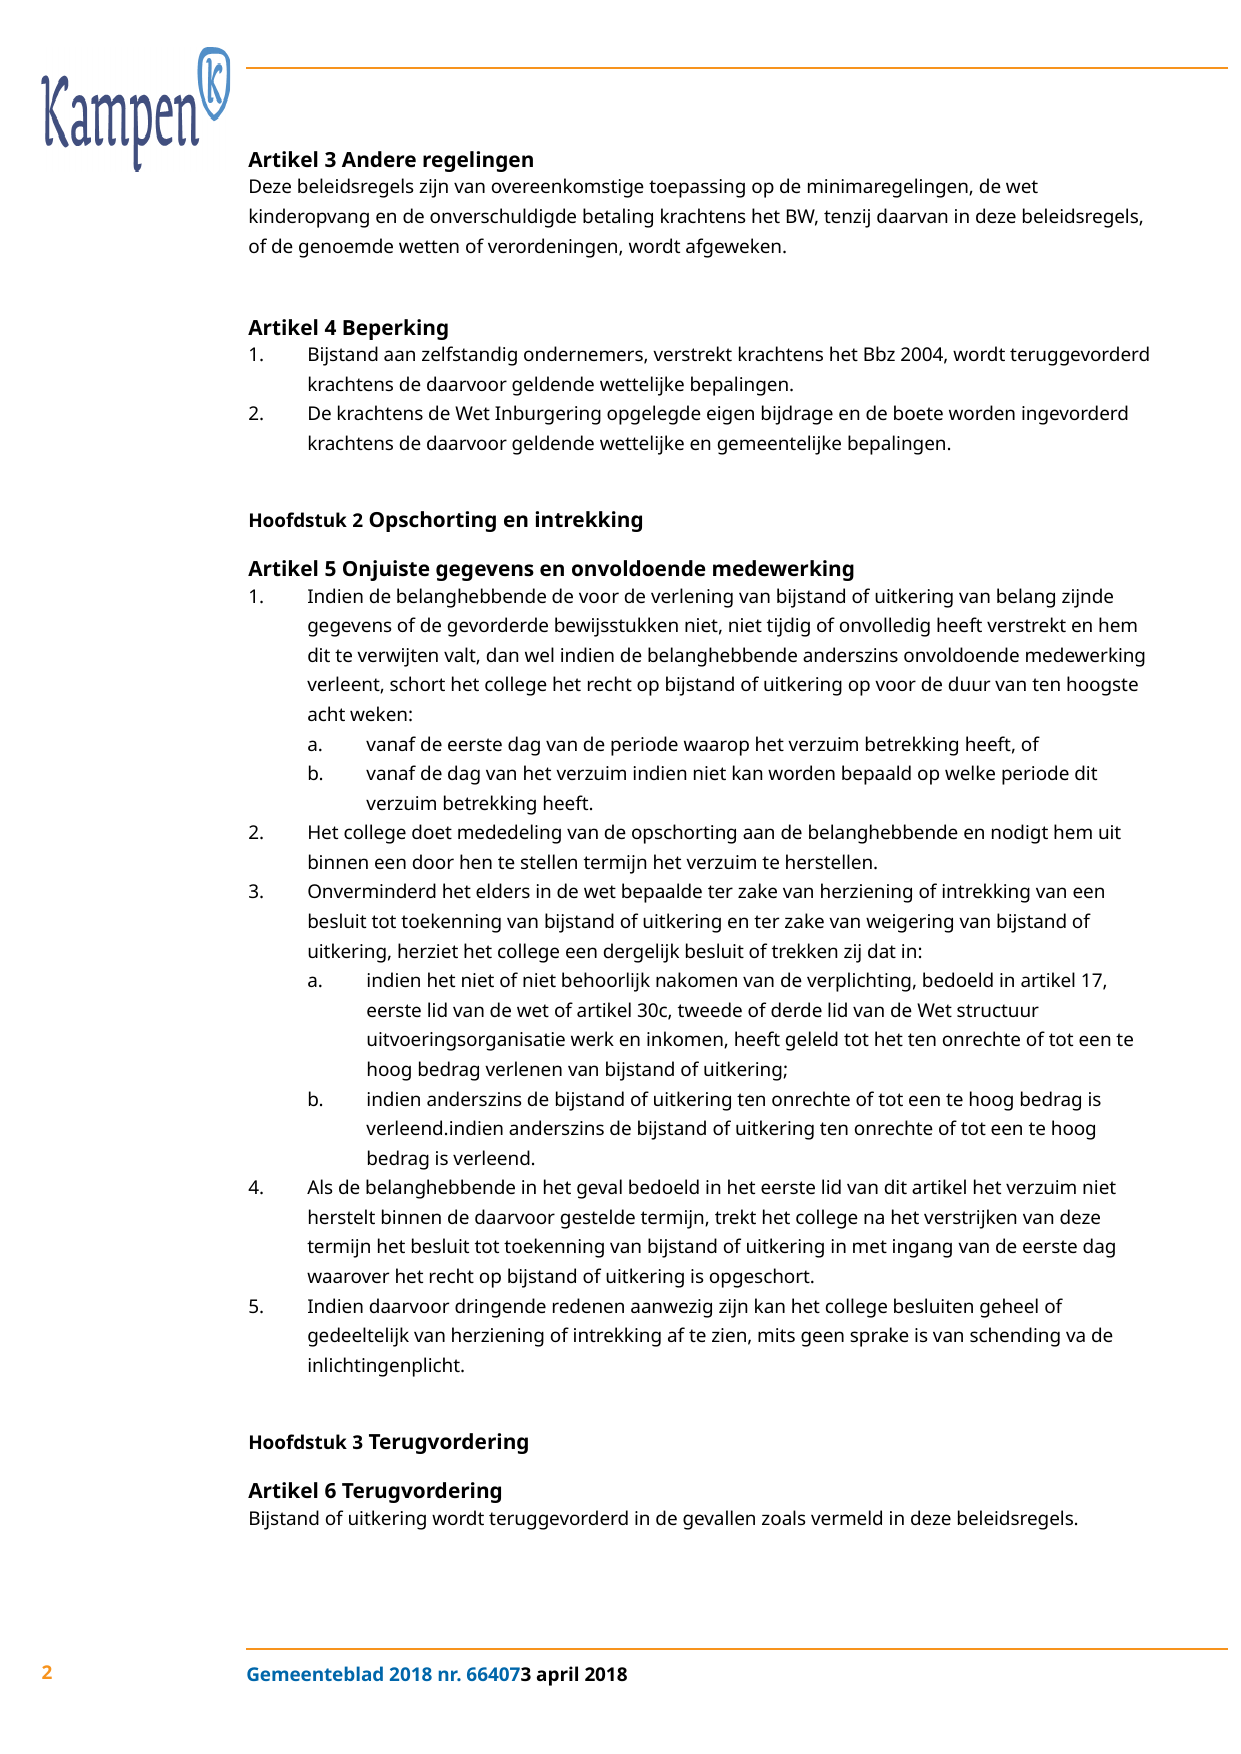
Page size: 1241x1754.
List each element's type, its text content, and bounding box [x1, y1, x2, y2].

text Hoofdstuk 3 Terugvordering [248, 1427, 1152, 1456]
list Bijstand aan zelfstandig ondernemers, verstrekt krachtens het Bbz 2004, wordt teruggevorderd krachtens de daarvoor geldende wettelijke bepalingen. [248, 341, 1152, 397]
list vanaf de dag van het verzuim indien niet kan worden bepaald op welke periode dit verzuim betrekking heeft. [307, 760, 1152, 816]
text Deze beleidsregels zijn van overeenkomstige toepassing op de minimaregelingen, de wet kinderopvang en de onverschuldigde betaling krachtens het BW, tenzij daarvan in deze beleidsregels, of de genoemde wetten of verordeningen, wordt afgeweken. [248, 174, 1152, 258]
list indien anderszins de bijstand of uitkering ten onrechte of tot een te hoog bedrag is verleend.indien anderszins de bijstand of uitkering ten onrechte of tot een te hoog bedrag is verleend. [307, 1086, 1152, 1171]
list Indien daarvoor dringende redenen aanwezig zijn kan het college besluiten geheel of gedeeltelijk van herziening of intrekking af te zien, mits geen sprake is van schending va de inlichtingenplicht. [248, 1293, 1152, 1378]
list indien het niet of niet behoorlijk nakomen van de verplichting, bedoeld in artikel 17, eerste lid van de wet of artikel 30c, tweede of derde lid van de Wet structuur uitvoeringsorganisatie werk en inkomen, heeft geleld tot het ten onrechte of tot een te hoog bedrag verlenen van bijstand of uitkering; [307, 967, 1152, 1082]
picture [41, 47, 231, 172]
text Bijstand of uitkering wordt teruggevorderd in de gevallen zoals vermeld in deze beleidsregels. [248, 1505, 1152, 1531]
text Hoofdstuk 2 Opschorting en intrekking [248, 505, 1152, 534]
text Artikel 3 Andere regelingen [248, 145, 1152, 174]
text Artikel 5 Onjuiste gegevens en onvoldoende medewerking [248, 554, 1152, 583]
list Het college doet mededeling van de opschorting aan de belanghebbende en nodigt hem uit binnen een door hen te stellen termijn het verzuim te herstellen. [248, 819, 1152, 875]
list De krachtens de Wet Inburgering opgelegde eigen bijdrage en de boete worden ingevorderd krachtens de daarvoor geldende wettelijke en gemeentelijke bepalingen. [248, 400, 1152, 456]
list Indien de belanghebbende de voor de verlening van bijstand of uitkering van belang zijnde gegevens of de gevorderde bewijsstukken niet, niet tijdig of onvolledig heeft verstrekt en hem dit te verwijten valt, dan wel indien de belanghebbende anderszins onvoldoende medewerking verleent, schort het college het recht op bijstand of uitkering op voor de duur van ten hoogste acht weken: [248, 583, 1152, 727]
list vanaf de eerste dag van de periode waarop het verzuim betrekking heeft, of [307, 731, 1152, 757]
text Artikel 6 Terugvordering [248, 1477, 1152, 1505]
list Onverminderd het elders in de wet bepaalde ter zake van herziening of intrekking van een besluit tot toekenning van bijstand of uitkering en ter zake van weigering van bijstand of uitkering, herziet het college een dergelijk besluit of trekken zij dat in: [248, 879, 1152, 964]
list Als de belanghebbende in het geval bedoeld in het eerste lid van dit artikel het verzuim niet herstelt binnen de daarvoor gestelde termijn, trekt het college na het verstrijken van deze termijn het besluit tot toekenning van bijstand of uitkering in met ingang van de eerste dag waarover het recht op bijstand of uitkering is opgeschort. [248, 1174, 1152, 1289]
text Artikel 4 Beperking [248, 313, 1152, 341]
